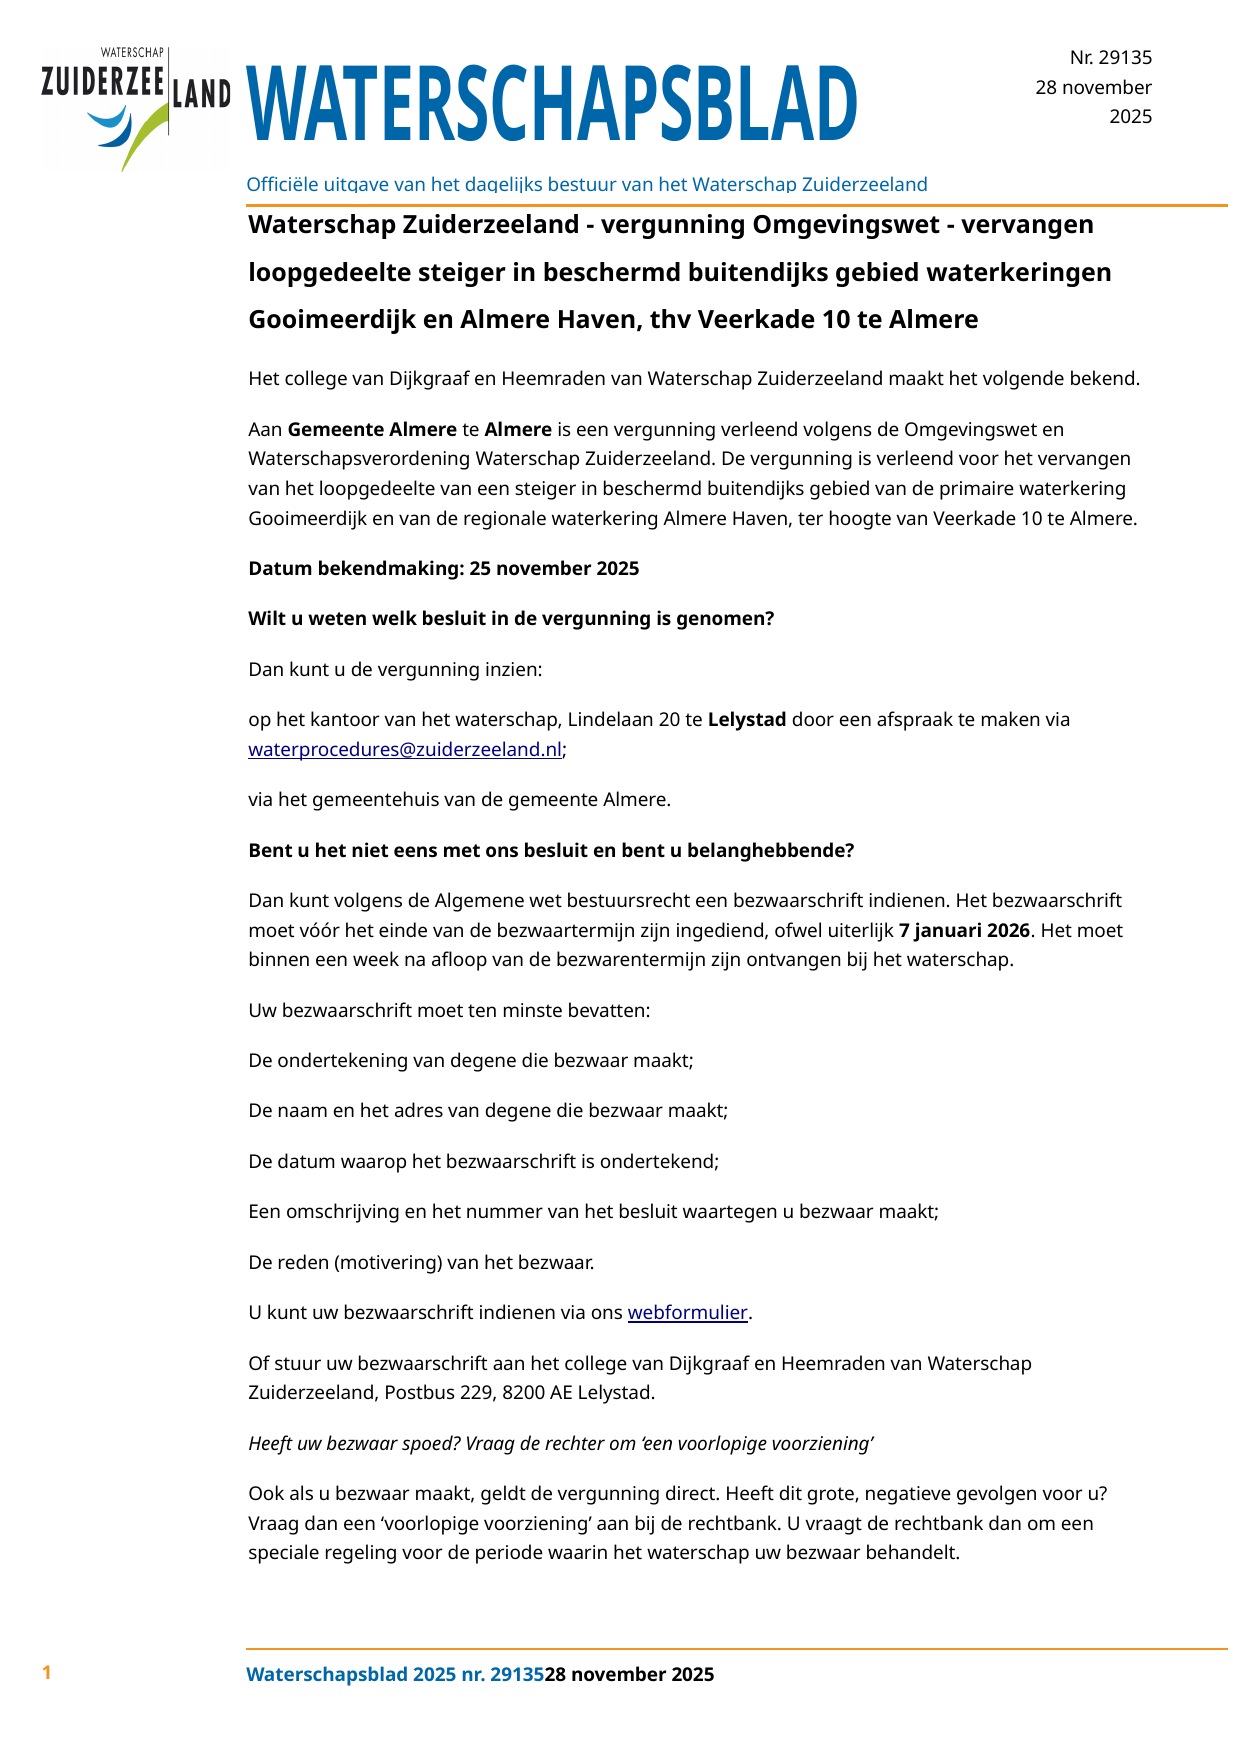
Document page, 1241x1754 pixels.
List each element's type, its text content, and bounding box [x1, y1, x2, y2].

text Aan Gemeente Almere te Almere is een vergunning verleend volgens de Omgevingswet en Waterschapsverordening Waterschap Zuiderzeeland. De vergunning is verleend voor het vervangen van het loopgedeelte van een steiger in beschermd buitendijks gebied van de primaire waterkering Gooimeerdijk en van de regionale waterkering Almere Haven, ter hoogte van Veerkade 10 te Almere. [248, 416, 1152, 530]
text Het college van Dijkgraaf en Heemraden van Waterschap Zuiderzeeland maakt het volgende bekend. [248, 366, 1152, 391]
text Ook als u bezwaar maakt, geldt de vergunning direct. Heeft dit grote, negatieve gevolgen voor u? Vraag dan een ‘voorlopige voorziening’ aan bij de rechtbank. U vraagt de rechtbank dan om een speciale regeling voor de periode waarin het waterschap uw bezwaar behandelt. [248, 1480, 1152, 1565]
text via het gemeentehuis van de gemeente Almere. [248, 786, 1152, 812]
text De ondertekening van degene die bezwaar maakt; [248, 1047, 1152, 1073]
text Dan kunt volgens de Algemene wet bestuursrecht een bezwaarschrift indienen. Het bezwaarschrift moet vóór het einde van de bezwaartermijn zijn ingediend, ofwel uiterlijk 7 januari 2026. Het moet binnen een week na afloop van de bezwarentermijn zijn ontvangen bij het waterschap. [248, 887, 1152, 972]
text De datum waarop het bezwaarschrift is ondertekend; [248, 1148, 1152, 1174]
text Heeft uw bezwaar spoed? Vraag de rechter om ‘een voorlopige voorziening’ [248, 1430, 1152, 1455]
text De naam en het adres van degene die bezwaar maakt; [248, 1098, 1152, 1123]
text De reden (motivering) van het bezwaar. [248, 1249, 1152, 1274]
picture [41, 47, 231, 172]
text Of stuur uw bezwaarschrift aan het college van Dijkgraaf en Heemraden van Waterschap Zuiderzeeland, Postbus 229, 8200 AE Lelystad. [248, 1350, 1152, 1405]
text Waterschap Zuiderzeeland - vergunning Omgevingswet - vervangen loopgedeelte steiger in beschermd buitendijks gebied waterkeringen Gooimeerdijk en Almere Haven, thv Veerkade 10 te Almere [248, 207, 1152, 336]
text Datum bekendmaking: 25 november 2025 [248, 555, 1152, 581]
text Bent u het niet eens met ons besluit en bent u belanghebbende? [248, 837, 1152, 862]
text Dan kunt u de vergunning inzien: [248, 656, 1152, 682]
text Een omschrijving en het nummer van het besluit waartegen u bezwaar maakt; [248, 1198, 1152, 1224]
text U kunt uw bezwaarschrift indienen via ons webformulier. [248, 1299, 1152, 1325]
text op het kantoor van het waterschap, Lindelaan 20 te Lelystad door een afspraak te maken via waterprocedures@zuiderzeeland.nl; [248, 706, 1152, 762]
text Uw bezwaarschrift moet ten minste bevatten: [248, 997, 1152, 1022]
text Wilt u weten welk besluit in de vergunning is genomen? [248, 606, 1152, 631]
